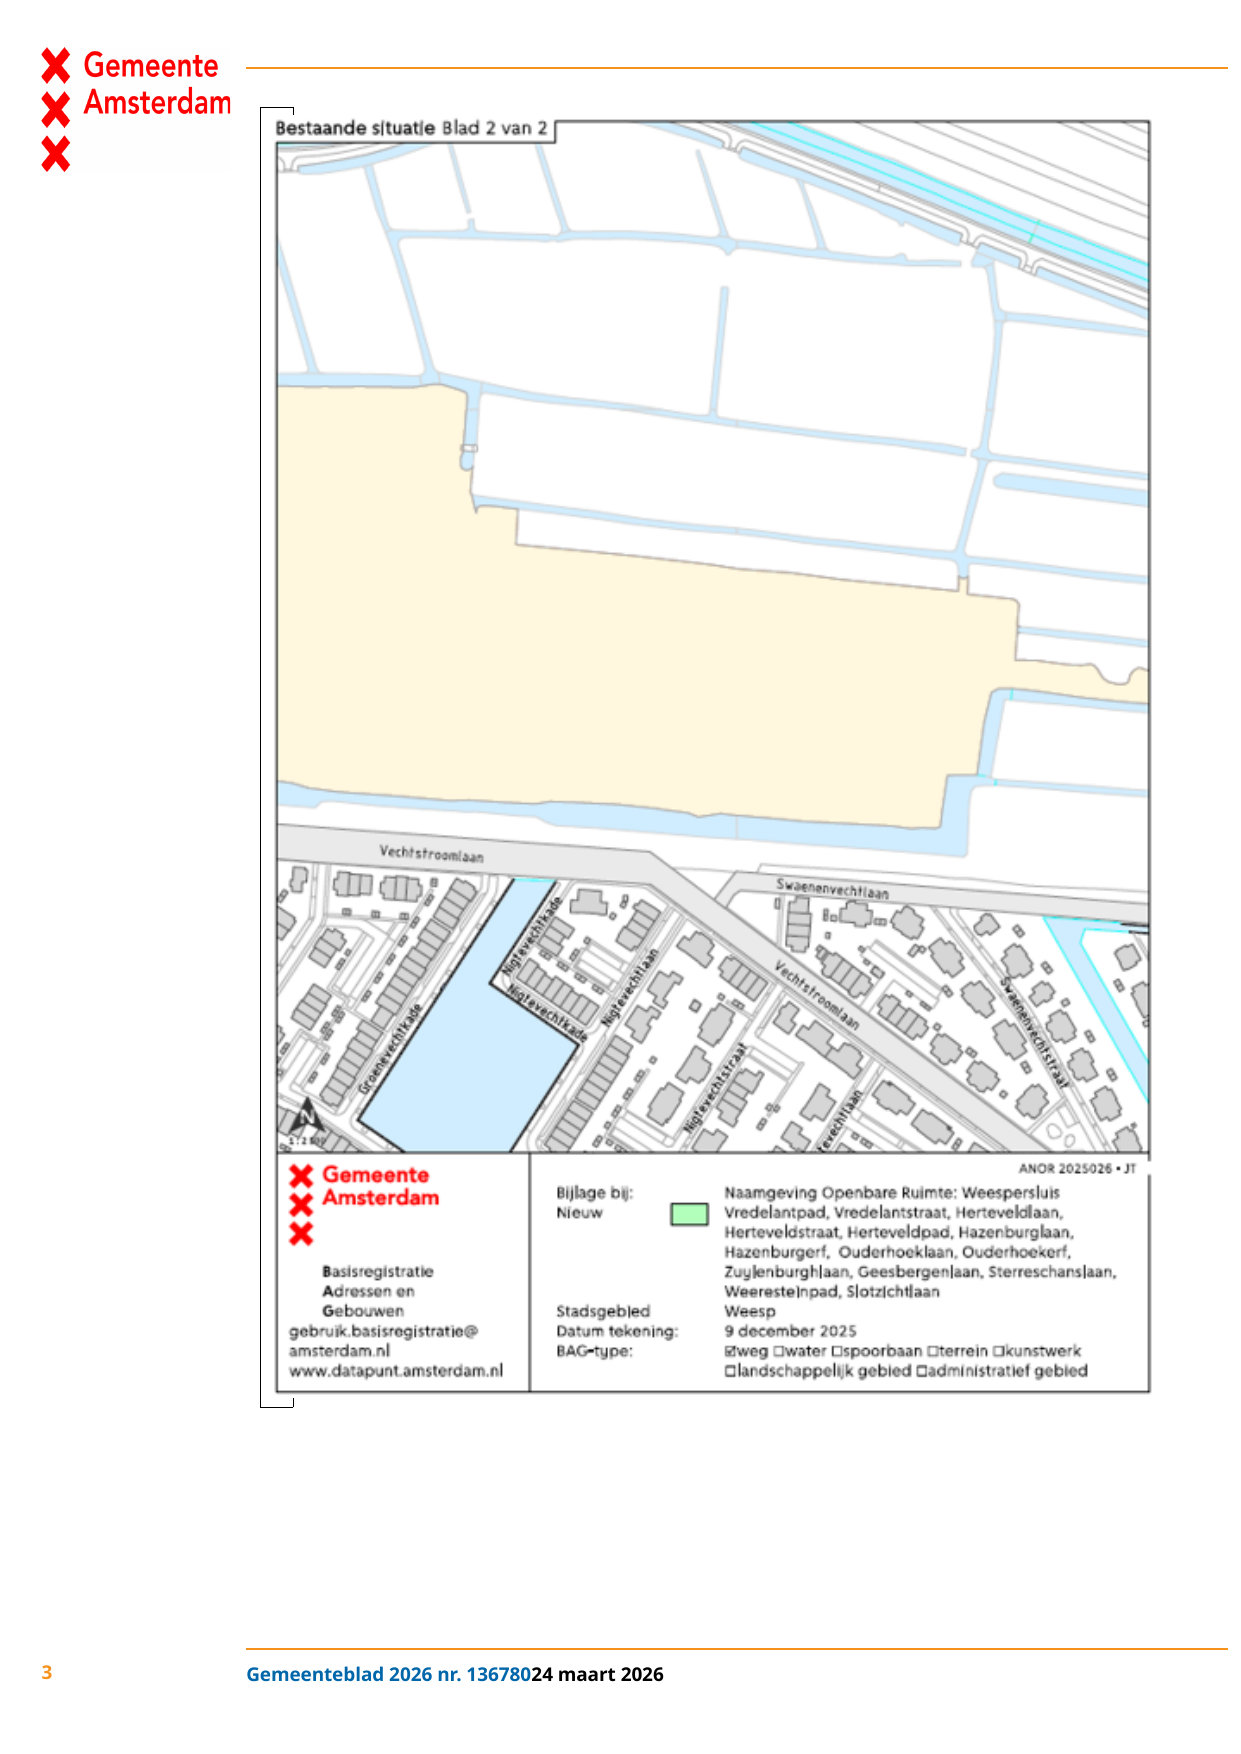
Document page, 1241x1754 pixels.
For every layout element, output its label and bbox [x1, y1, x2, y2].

picture [268, 115, 1155, 1398]
picture [41, 47, 231, 172]
